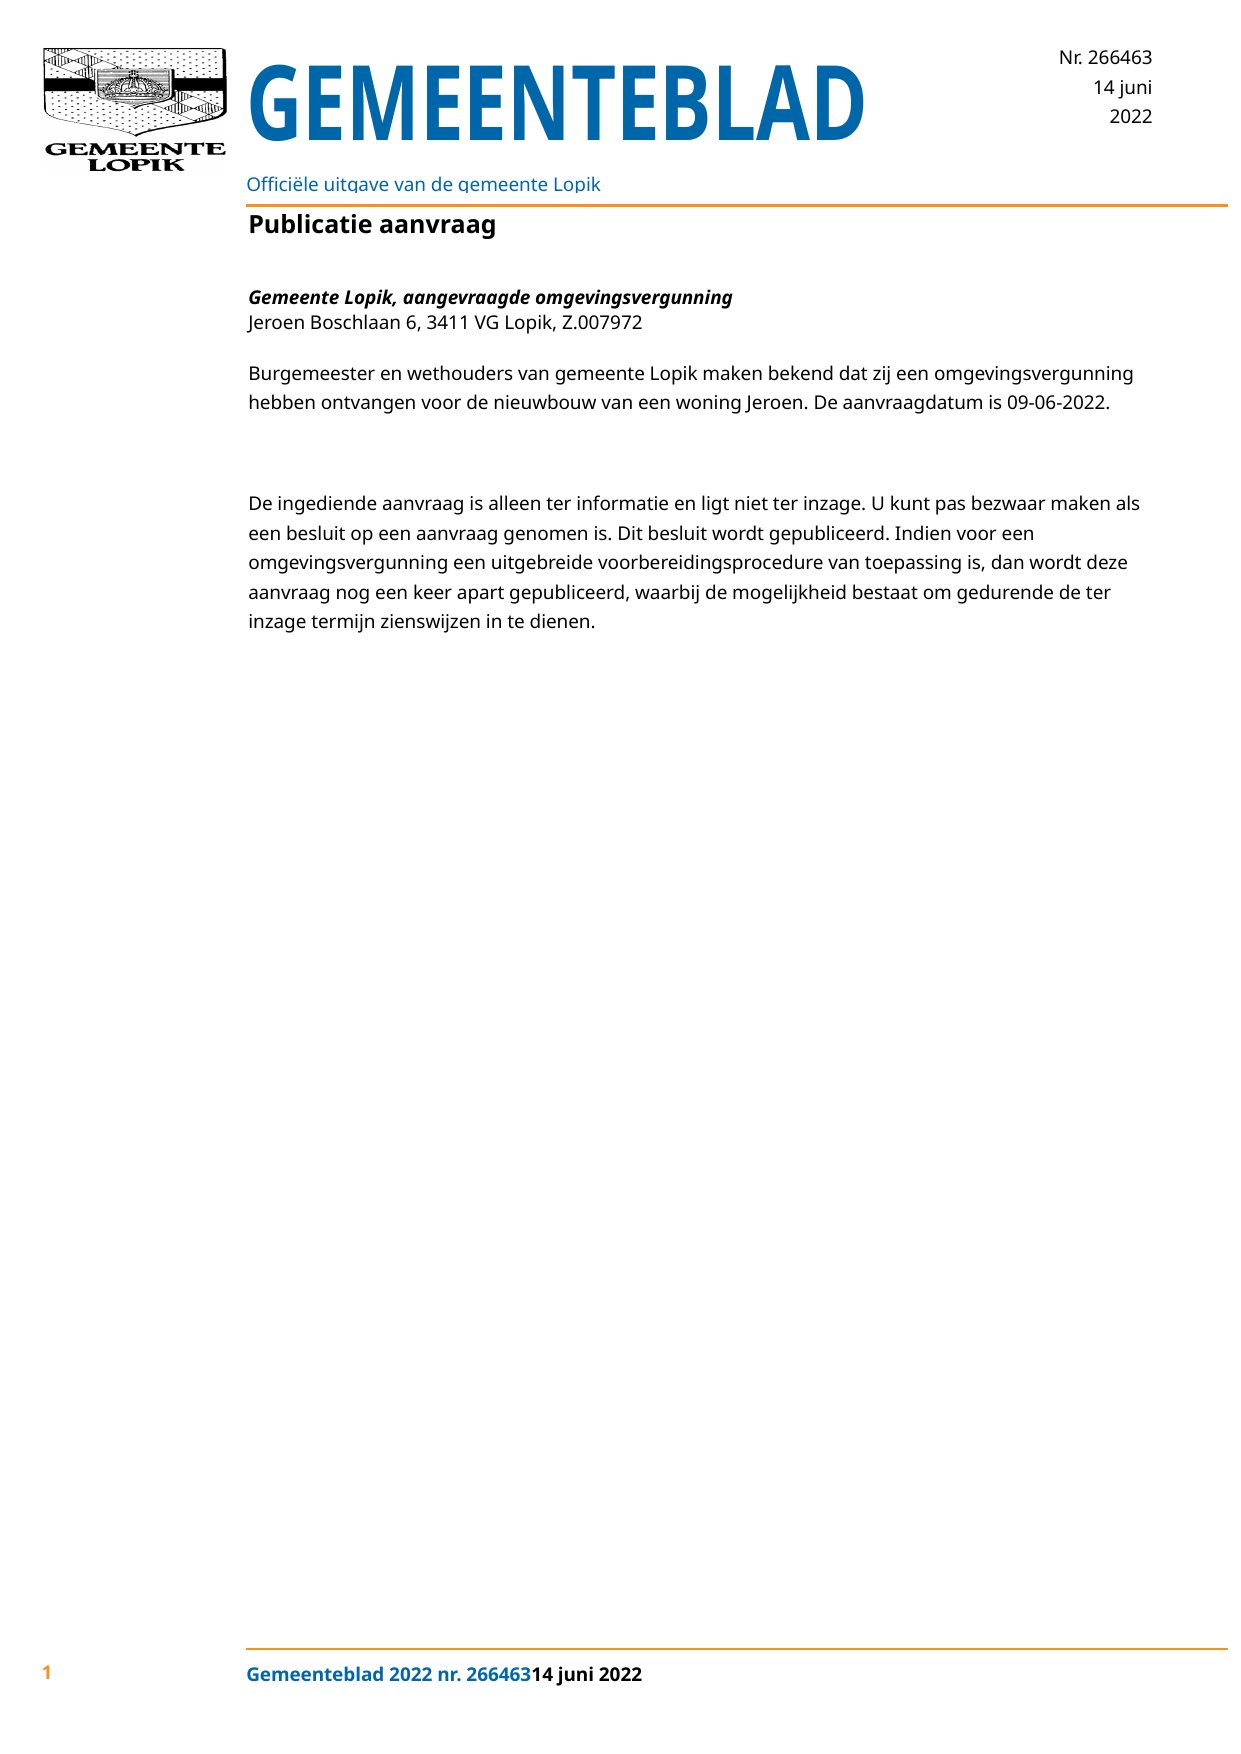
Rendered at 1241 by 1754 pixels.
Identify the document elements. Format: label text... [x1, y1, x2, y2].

text Gemeente Lopik, aangevraagde omgevingsvergunning [248, 284, 1152, 309]
text De ingediende aanvraag is alleen ter informatie en ligt niet ter inzage. U kunt pas bezwaar maken als een besluit op een aanvraag genomen is. Dit besluit wordt gepubliceerd. Indien voor een omgevingsvergunning een uitgebreide voorbereidingsprocedure van toepassing is, dan wordt deze aanvraag nog een keer apart gepubliceerd, waarbij de mogelijkheid bestaat om gedurende de ter inzage termijn zienswijzen in te dienen. [248, 490, 1152, 634]
text Jeroen Boschlaan 6, 3411 VG Lopik, Z.007972 [248, 309, 1152, 335]
text Burgemeester en wethouders van gemeente Lopik maken bekend dat zij een omgevingsvergunning hebben ontvangen voor de nieuwbouw van een woning Jeroen. De aanvraagdatum is 09-06-2022. [248, 360, 1152, 415]
picture [41, 47, 231, 172]
text Publicatie aanvraag [248, 207, 1152, 241]
